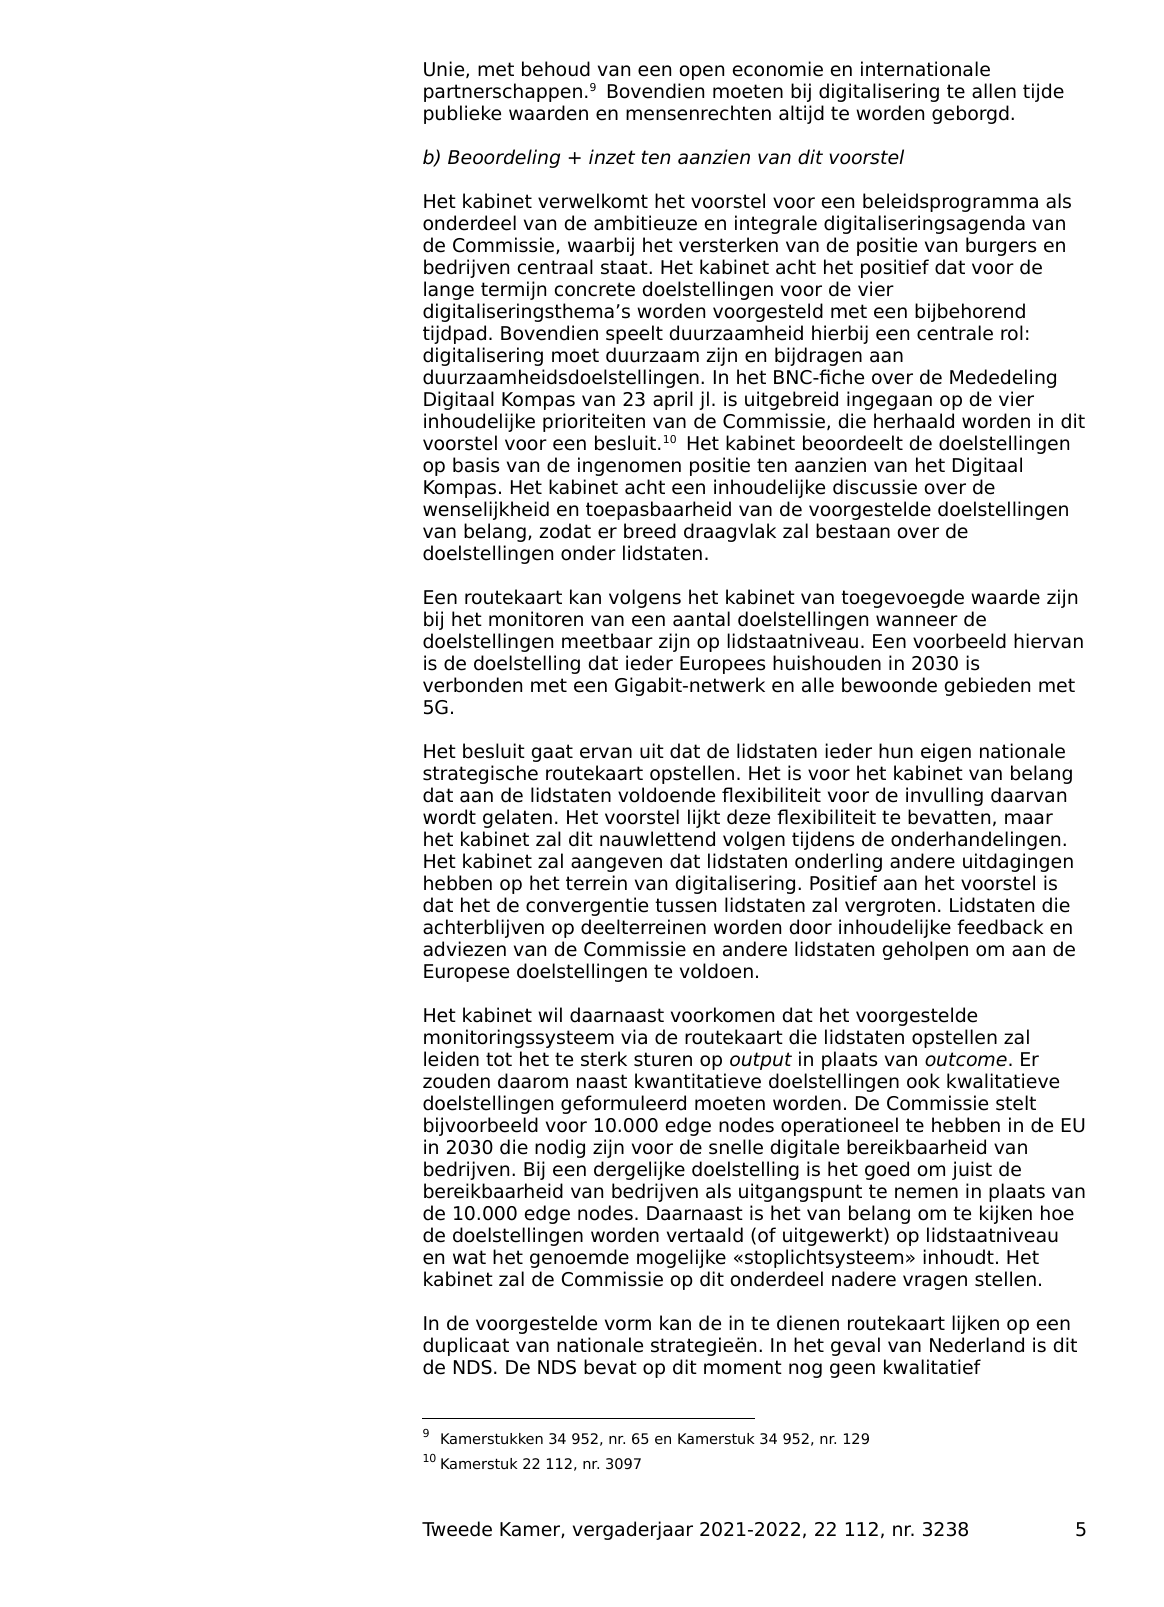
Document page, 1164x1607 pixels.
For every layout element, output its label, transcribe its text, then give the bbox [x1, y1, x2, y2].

text Kamerstuk 22 112, nr. 3097 [422, 1452, 1087, 1474]
text In de voorgestelde vorm kan de in te dienen routekaart lijken op een duplicaat van nationale strategieën. In het geval van Nederland is dit de NDS. De NDS bevat op dit moment nog geen kwalitatief [422, 1313, 1087, 1379]
text Unie, met behoud van een open economie en internationale partnerschappen. Bovendien moeten bij digitalisering te allen tijde publieke waarden en mensenrechten altijd te worden geborgd. [422, 59, 1087, 125]
text Een routekaart kan volgens het kabinet van toegevoegde waarde zijn bij het monitoren van een aantal doelstellingen wanneer de doelstellingen meetbaar zijn op lidstaatniveau. Een voorbeeld hiervan is de doelstelling dat ieder Europees huishouden in 2030 is verbonden met een Gigabit-netwerk en alle bewoonde gebieden met 5G. [422, 587, 1087, 719]
subtitle b) Beoordeling + inzet ten aanzien van dit voorstel [422, 147, 1087, 169]
text Het kabinet verwelkomt het voorstel voor een beleidsprogramma als onderdeel van de ambitieuze en integrale digitaliseringsagenda van de Commissie, waarbij het versterken van de positie van burgers en bedrijven centraal staat. Het kabinet acht het positief dat voor de lange termijn concrete doelstellingen voor de vier digitaliseringsthema’s worden voorgesteld met een bijbehorend tijdpad. Bovendien speelt duurzaamheid hierbij een centrale rol: digitalisering moet duurzaam zijn en bijdragen aan duurzaamheidsdoelstellingen. In het BNC-fiche over de Mededeling Digitaal Kompas van 23 april jl. is uitgebreid ingegaan op de vier inhoudelijke prioriteiten van de Commissie, die herhaald worden in dit voorstel voor een besluit. Het kabinet beoordeelt de doelstellingen op basis van de ingenomen positie ten aanzien van het Digitaal Kompas. Het kabinet acht een inhoudelijke discussie over de wenselijkheid en toepasbaarheid van de voorgestelde doelstellingen van belang, zodat er breed draagvlak zal bestaan over de doelstellingen onder lidstaten. [422, 191, 1087, 565]
text Kamerstukken 34 952, nr. 65 en Kamerstuk 34 952, nr. 129 [422, 1427, 1087, 1449]
text Het besluit gaat ervan uit dat de lidstaten ieder hun eigen nationale strategische routekaart opstellen. Het is voor het kabinet van belang dat aan de lidstaten voldoende flexibiliteit voor de invulling daarvan wordt gelaten. Het voorstel lijkt deze flexibiliteit te bevatten, maar het kabinet zal dit nauwlettend volgen tijdens de onderhandelingen. Het kabinet zal aangeven dat lidstaten onderling andere uitdagingen hebben op het terrein van digitalisering. Positief aan het voorstel is dat het de convergentie tussen lidstaten zal vergroten. Lidstaten die achterblijven op deelterreinen worden door inhoudelijke feedback en adviezen van de Commissie en andere lidstaten geholpen om aan de Europese doelstellingen te voldoen. [422, 741, 1087, 983]
text Het kabinet wil daarnaast voorkomen dat het voorgestelde monitoringssysteem via de routekaart die lidstaten opstellen zal leiden tot het te sterk sturen op output in plaats van outcome. Er zouden daarom naast kwantitatieve doelstellingen ook kwalitatieve doelstellingen geformuleerd moeten worden. De Commissie stelt bijvoorbeeld voor 10.000 edge nodes operationeel te hebben in de EU in 2030 die nodig zijn voor de snelle digitale bereikbaarheid van bedrijven. Bij een dergelijke doelstelling is het goed om juist de bereikbaarheid van bedrijven als uitgangspunt te nemen in plaats van de 10.000 edge nodes. Daarnaast is het van belang om te kijken hoe de doelstellingen worden vertaald (of uitgewerkt) op lidstaatniveau en wat het genoemde mogelijke «stoplichtsysteem» inhoudt. Het kabinet zal de Commissie op dit onderdeel nadere vragen stellen. [422, 1005, 1087, 1291]
